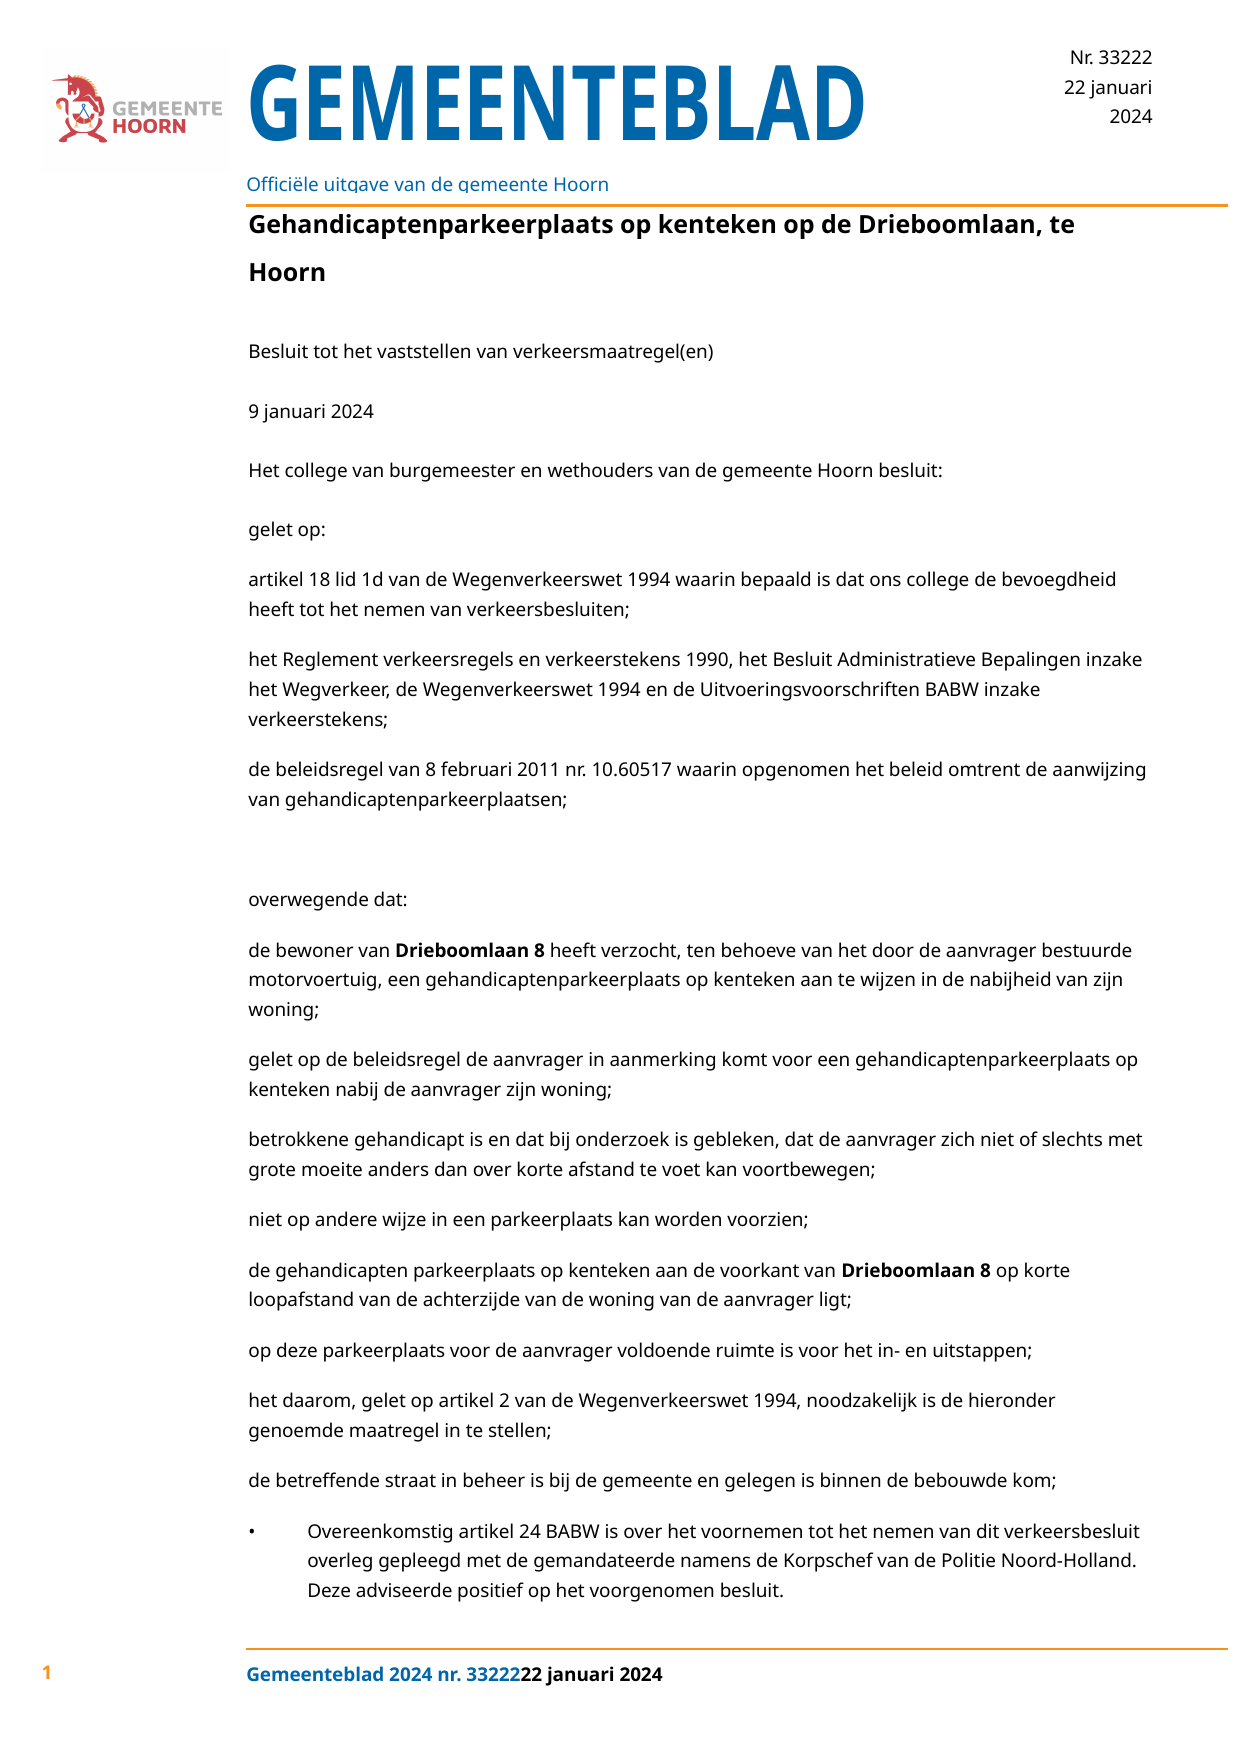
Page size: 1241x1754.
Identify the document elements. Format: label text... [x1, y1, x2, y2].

text het daarom, gelet op artikel 2 van de Wegenverkeerswet 1994, noodzakelijk is de hieronder genoemde maatregel in te stellen; [248, 1387, 1152, 1443]
list Overeenkomstig artikel 24 BABW is over het voornemen tot het nemen van dit verkeersbesluit overleg gepleegd met de gemandateerde namens de Korpschef van de Politie Noord-Holland. Deze adviseerde positief op het voorgenomen besluit. [248, 1518, 1152, 1603]
text Besluit tot het vaststellen van verkeersmaatregel(en) [248, 339, 1152, 364]
text op deze parkeerplaats voor de aanvrager voldoende ruimte is voor het in- en uitstappen; [248, 1337, 1152, 1363]
text niet op andere wijze in een parkeerplaats kan worden voorzien; [248, 1207, 1152, 1232]
text de bewoner van Drieboomlaan 8 heeft verzocht, ten behoeve van het door de aanvrager bestuurde motorvoertuig, een gehandicaptenparkeerplaats op kenteken aan te wijzen in de nabijheid van zijn woning; [248, 937, 1152, 1022]
text het Reglement verkeersregels en verkeerstekens 1990, het Besluit Administratieve Bepalingen inzake het Wegverkeer, de Wegenverkeerswet 1994 en de Uitvoeringsvoorschriften BABW inzake verkeerstekens; [248, 647, 1152, 731]
picture [41, 47, 231, 172]
text gelet op de beleidsregel de aanvrager in aanmerking komt voor een gehandicaptenparkeerplaats op kenteken nabij de aanvrager zijn woning; [248, 1047, 1152, 1102]
text de betreffende straat in beheer is bij de gemeente en gelegen is binnen de bebouwde kom; [248, 1467, 1152, 1493]
text betrokkene gehandicapt is en dat bij onderzoek is gebleken, dat de aanvrager zich niet of slechts met grote moeite anders dan over korte afstand te voet kan voortbewegen; [248, 1127, 1152, 1182]
text gelet op: [248, 516, 1152, 542]
text artikel 18 lid 1d van de Wegenverkeerswet 1994 waarin bepaald is dat ons college de bevoegdheid heeft tot het nemen van verkeersbesluiten; [248, 567, 1152, 622]
text 9 januari 2024 [248, 398, 1152, 423]
text de gehandicapten parkeerplaats op kenteken aan de voorkant van Drieboomlaan 8 op korte loopafstand van de achterzijde van de woning van de aanvrager ligt; [248, 1257, 1152, 1312]
text Gehandicaptenparkeerplaats op kenteken op de Drieboomlaan, te Hoorn [248, 207, 1152, 288]
text de beleidsregel van 8 februari 2011 nr. 10.60517 waarin opgenomen het beleid omtrent de aanwijzing van gehandicaptenparkeerplaatsen; [248, 756, 1152, 811]
text overwegende dat: [248, 887, 1152, 912]
text Het college van burgemeester en wethouders van de gemeente Hoorn besluit: [248, 457, 1152, 483]
